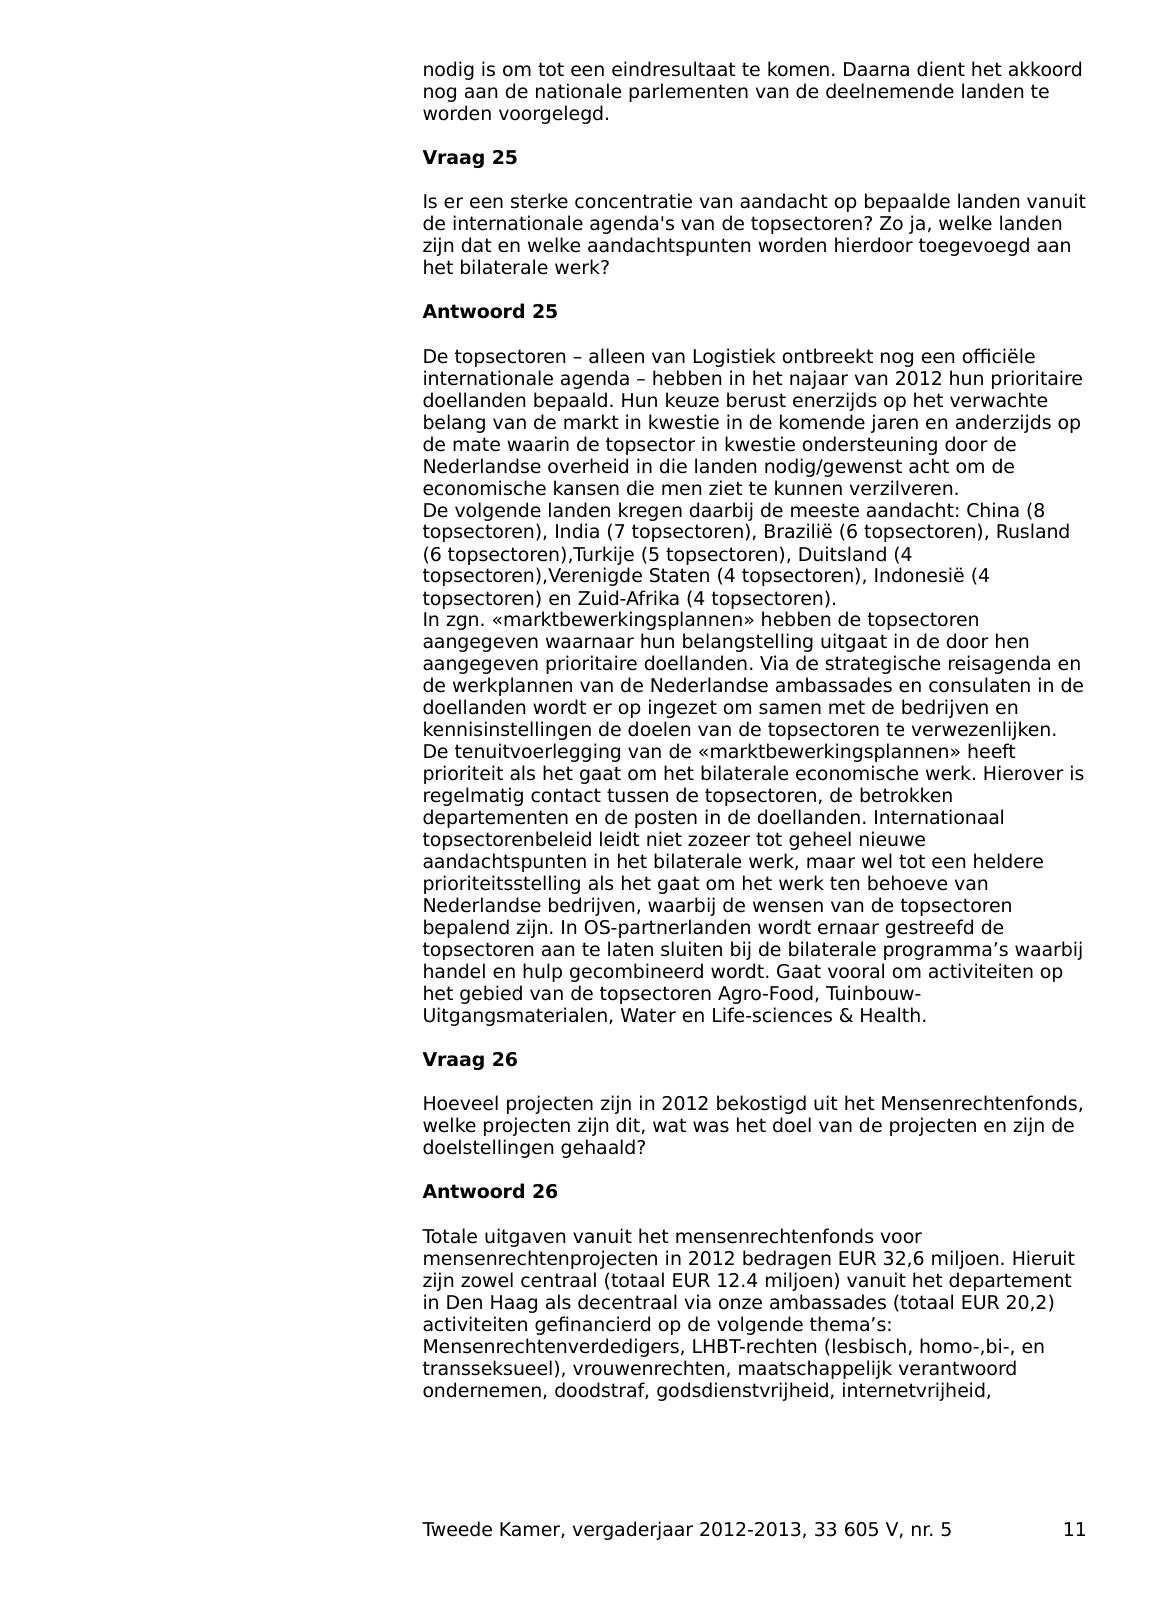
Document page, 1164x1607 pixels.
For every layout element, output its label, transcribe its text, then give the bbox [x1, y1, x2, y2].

text Is er een sterke concentratie van aandacht op bepaalde landen vanuit de internationale agenda's van de topsectoren? Zo ja, welke landen zijn dat en welke aandachtspunten worden hierdoor toegevoegd aan het bilaterale werk? [422, 191, 1087, 279]
text In zgn. «marktbewerkingsplannen» hebben de topsectoren aangegeven waarnaar hun belangstelling uitgaat in de door hen aangegeven prioritaire doellanden. Via de strategische reisagenda en de werkplannen van de Nederlandse ambassades en consulaten in de doellanden wordt er op ingezet om samen met de bedrijven en kennisinstellingen de doelen van de topsectoren te verwezenlijken. [422, 609, 1087, 741]
text nodig is om tot een eindresultaat te komen. Daarna dient het akkoord nog aan de nationale parlementen van de deelnemende landen te worden voorgelegd. [422, 59, 1087, 125]
subtitle Antwoord 25 [422, 301, 1087, 323]
subtitle Vraag 26 [422, 1049, 1087, 1071]
text De volgende landen kregen daarbij de meeste aandacht: China (8 topsectoren), India (7 topsectoren), Brazilië (6 topsectoren), Rusland (6 topsectoren),Turkije (5 topsectoren), Duitsland (4 topsectoren),Verenigde Staten (4 topsectoren), Indonesië (4 topsectoren) en Zuid-Afrika (4 topsectoren). [422, 499, 1087, 609]
subtitle Antwoord 26 [422, 1181, 1087, 1203]
text Totale uitgaven vanuit het mensenrechtenfonds voor mensenrechtenprojecten in 2012 bedragen EUR 32,6 miljoen. Hieruit zijn zowel centraal (totaal EUR 12.4 miljoen) vanuit het departement in Den Haag als decentraal via onze ambassades (totaal EUR 20,2) activiteiten gefinancierd op de volgende thema’s: Mensenrechtenverdedigers, LHBT-rechten (lesbisch, homo-,bi-, en transseksueel), vrouwenrechten, maatschappelijk verantwoord ondernemen, doodstraf, godsdienstvrijheid, internetvrijheid, [422, 1226, 1087, 1401]
text Hoeveel projecten zijn in 2012 bekostigd uit het Mensenrechtenfonds, welke projecten zijn dit, wat was het doel van de projecten en zijn de doelstellingen gehaald? [422, 1093, 1087, 1159]
subtitle Vraag 25 [422, 147, 1087, 169]
text De topsectoren – alleen van Logistiek ontbreekt nog een officiële internationale agenda – hebben in het najaar van 2012 hun prioritaire doellanden bepaald. Hun keuze berust enerzijds op het verwachte belang van de markt in kwestie in de komende jaren en anderzijds op de mate waarin de topsector in kwestie ondersteuning door de Nederlandse overheid in die landen nodig/gewenst acht om de economische kansen die men ziet te kunnen verzilveren. [422, 346, 1087, 499]
text De tenuitvoerlegging van de «marktbewerkingsplannen» heeft prioriteit als het gaat om het bilaterale economische werk. Hierover is regelmatig contact tussen de topsectoren, de betrokken departementen en de posten in de doellanden. Internationaal topsectorenbeleid leidt niet zozeer tot geheel nieuwe aandachtspunten in het bilaterale werk, maar wel tot een heldere prioriteitsstelling als het gaat om het werk ten behoeve van Nederlandse bedrijven, waarbij de wensen van de topsectoren bepalend zijn. In OS-partnerlanden wordt ernaar gestreefd de topsectoren aan te laten sluiten bij de bilaterale programma’s waarbij handel en hulp gecombineerd wordt. Gaat vooral om activiteiten op het gebied van de topsectoren Agro-Food, Tuinbouw-Uitgangsmaterialen, Water en Life-sciences & Health. [422, 741, 1087, 1027]
